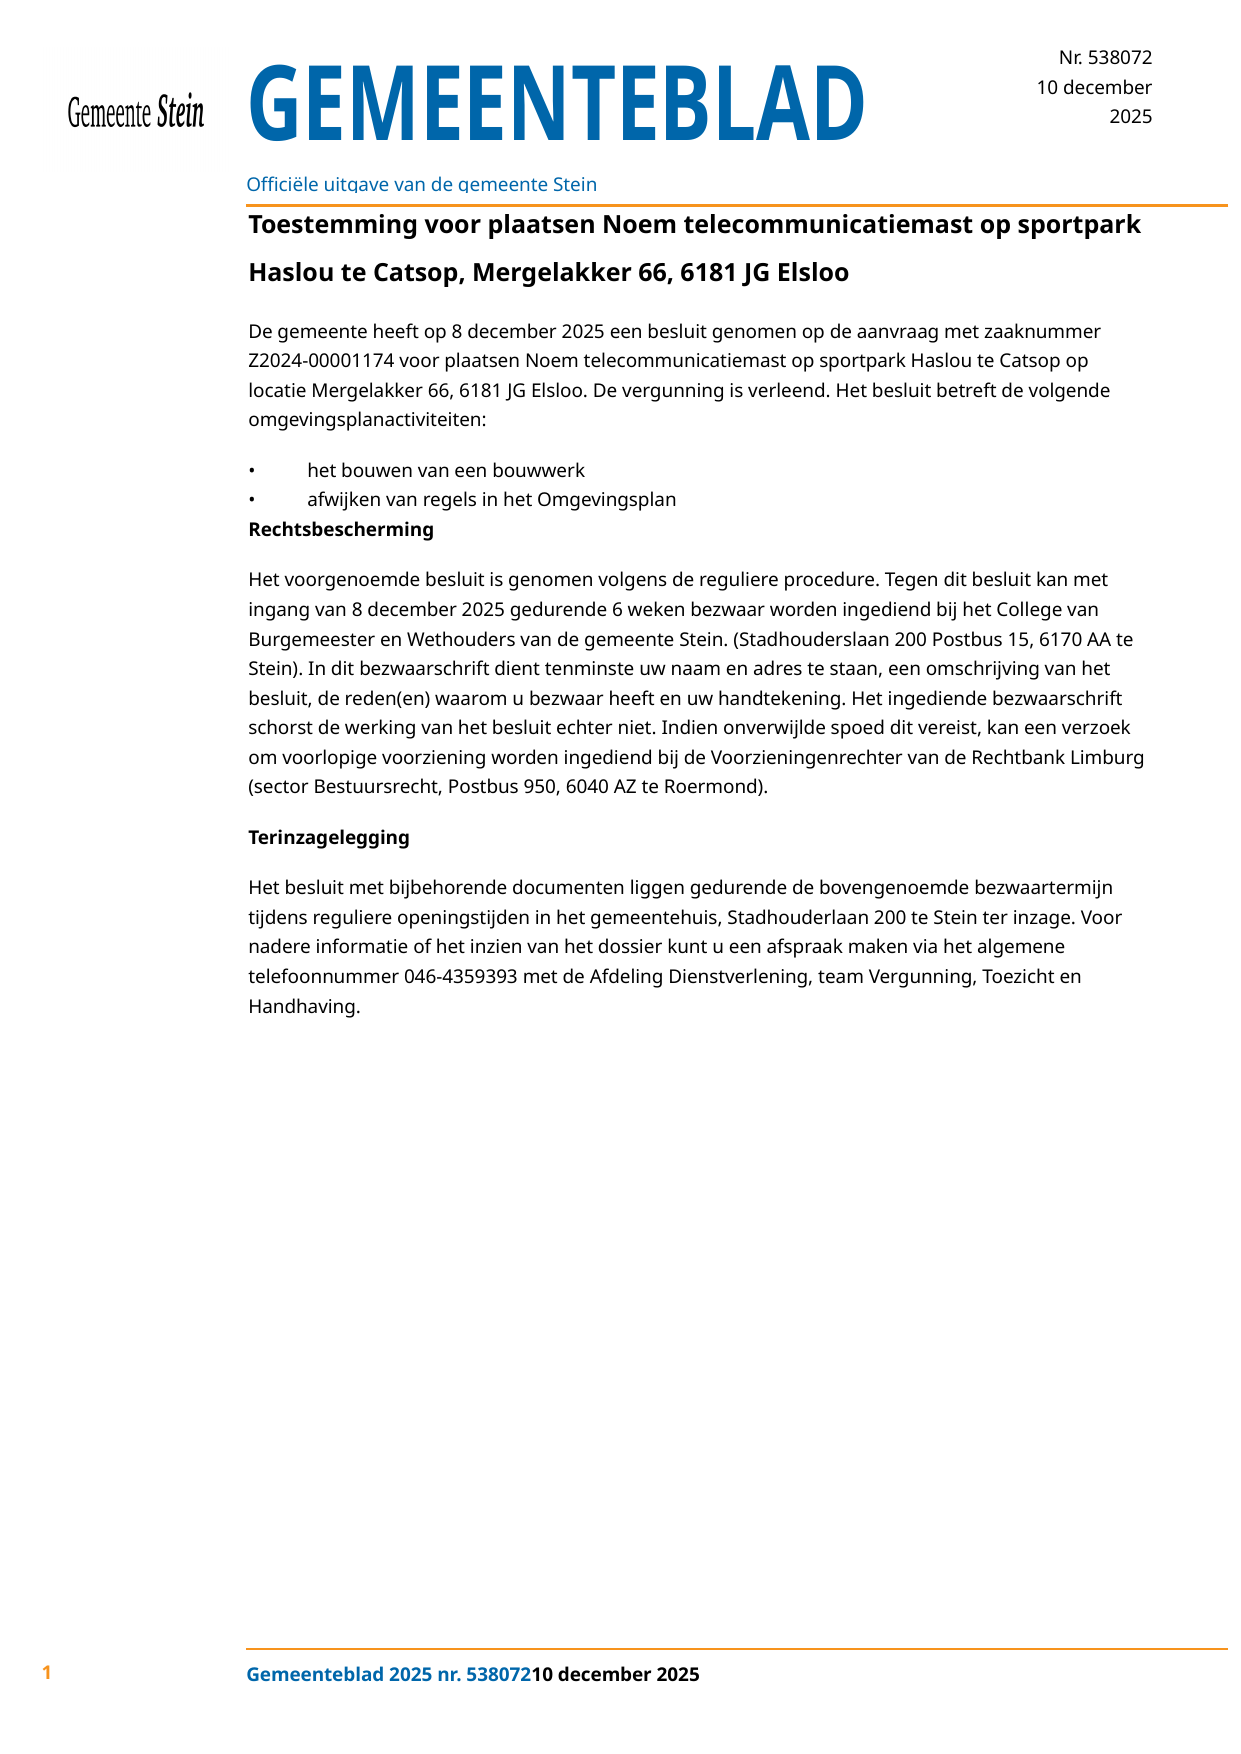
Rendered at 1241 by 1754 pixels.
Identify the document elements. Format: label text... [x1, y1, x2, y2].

text Terinzagelegging [248, 824, 1152, 850]
list het bouwen van een bouwwerk [248, 457, 1152, 483]
text De gemeente heeft op 8 december 2025 een besluit genomen op de aanvraag met zaaknummer Z2024-00001174 voor plaatsen Noem telecommunicatiemast op sportpark Haslou te Catsop op locatie Mergelakker 66, 6181 JG Elsloo. De vergunning is verleend. Het besluit betreft de volgende omgevingsplanactiviteiten: [248, 318, 1152, 432]
text Toestemming voor plaatsen Noem telecommunicatiemast op sportpark Haslou te Catsop, Mergelakker 66, 6181 JG Elsloo [248, 207, 1152, 288]
text Het besluit met bijbehorende documenten liggen gedurende de bovengenoemde bezwaartermijn tijdens reguliere openingstijden in het gemeentehuis, Stadhouderlaan 200 te Stein ter inzage. Voor nadere informatie of het inzien van het dossier kunt u een afspraak maken via het algemene telefoonnummer 046-4359393 met de Afdeling Dienstverlening, team Vergunning, Toezicht en Handhaving. [248, 874, 1152, 1019]
text Het voorgenoemde besluit is genomen volgens de reguliere procedure. Tegen dit besluit kan met ingang van 8 december 2025 gedurende 6 weken bezwaar worden ingediend bij het College van Burgemeester en Wethouders van de gemeente Stein. (Stadhouderslaan 200 Postbus 15, 6170 AA te Stein). In dit bezwaarschrift dient tenminste uw naam en adres te staan, een omschrijving van het besluit, de reden(en) waarom u bezwaar heeft en uw handtekening. Het ingediende bezwaarschrift schorst de werking van het besluit echter niet. Indien onverwijlde spoed dit vereist, kan een verzoek om voorlopige voorziening worden ingediend bij de Voorzieningenrechter van de Rechtbank Limburg (sector Bestuursrecht, Postbus 950, 6040 AZ te Roermond). [248, 567, 1152, 799]
picture [41, 47, 231, 172]
text Rechtsbescherming [248, 516, 1152, 542]
list afwijken van regels in het Omgevingsplan [248, 487, 1152, 512]
